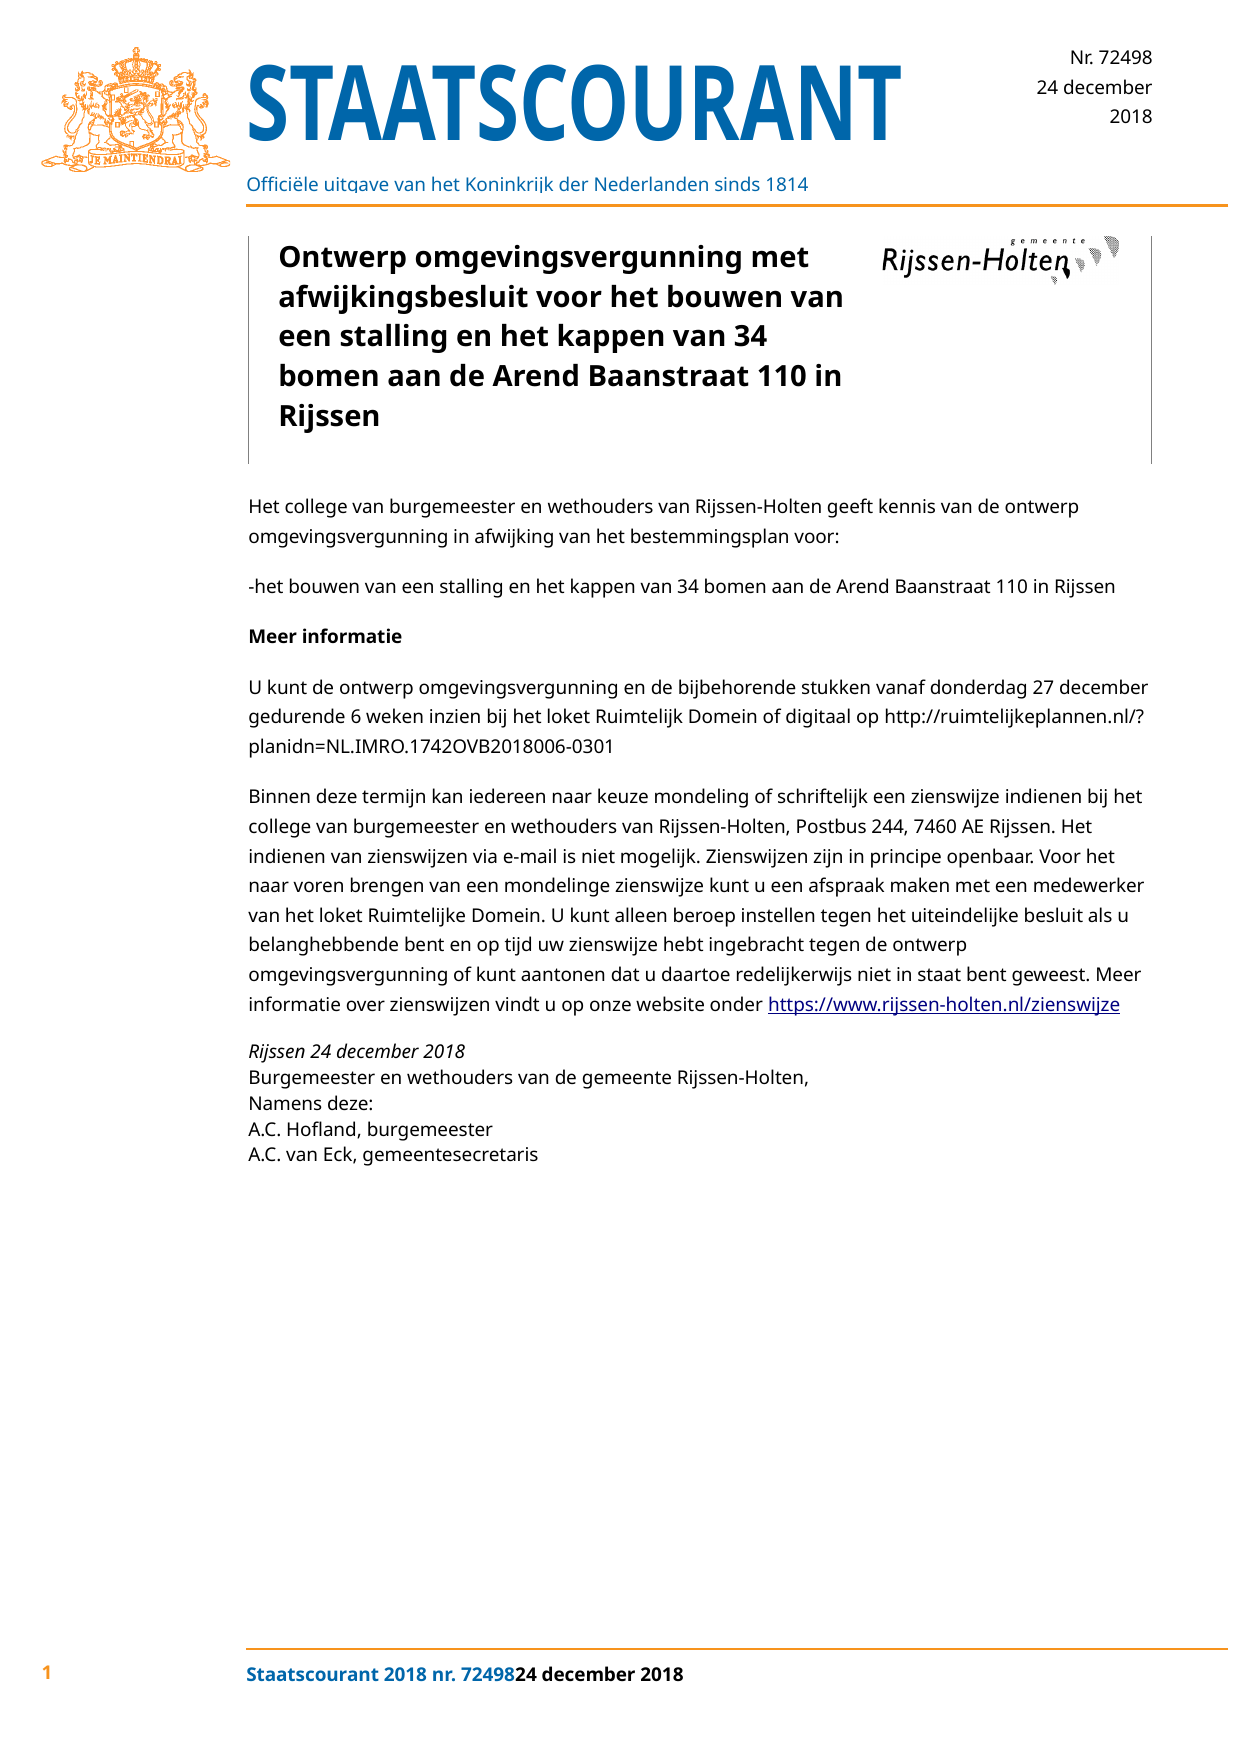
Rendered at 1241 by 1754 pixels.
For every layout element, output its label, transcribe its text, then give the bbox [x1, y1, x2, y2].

text Het college van burgemeester en wethouders van Rijssen-Holten geeft kennis van de ontwerp omgevingsvergunning in afwijking van het bestemmingsplan voor: [248, 493, 1152, 549]
text A.C. van Eck, gemeentesecretaris [248, 1142, 1152, 1167]
text Rijssen 24 december 2018 [248, 1039, 1152, 1064]
text Meer informatie [248, 624, 1152, 649]
text A.C. Hofland, burgemeester [248, 1116, 1152, 1142]
picture [882, 236, 1119, 285]
text Binnen deze termijn kan iedereen naar keuze mondeling of schriftelijk een zienswijze indienen bij het college van burgemeester en wethouders van Rijssen-Holten, Postbus 244, 7460 AE Rijssen. Het indienen van zienswijzen via e-mail is niet mogelijk. Zienswijzen zijn in principe openbaar. Voor het naar voren brengen van een mondelinge zienswijze kunt u een afspraak maken met een medewerker van het loket Ruimtelijke Domein. U kunt alleen beroep instellen tegen het uiteindelijke besluit als u belanghebbende bent en op tijd uw zienswijze hebt ingebracht tegen de ontwerp omgevingsvergunning of kunt aantonen dat u daartoe redelijkerwijs niet in staat bent geweest. Meer informatie over zienswijzen vindt u op onze website onder https://www.rijssen-holten.nl/zienswijze [248, 784, 1152, 1017]
picture [41, 47, 231, 172]
text U kunt de ontwerp omgevingsvergunning en de bijbehorende stukken vanaf donderdag 27 december gedurende 6 weken inzien bij het loket Ruimtelijk Domein of digitaal op http://ruimtelijkeplannen.nl/?planidn=NL.IMRO.1742OVB2018006-0301 [248, 674, 1152, 759]
text -het bouwen van een stalling en het kappen van 34 bomen aan de Arend Baanstraat 110 in Rijssen [248, 573, 1152, 599]
text Burgemeester en wethouders van de gemeente Rijssen-Holten, [248, 1064, 1152, 1090]
table_header Ontwerp omgevingsvergunning met afwijkingsbesluit voor het bouwen van een stalling en het kappen van 34 bomen aan de Arend Baanstraat 110 in Rijssen [249, 236, 850, 464]
text Namens deze: [248, 1090, 1152, 1116]
table_header [850, 236, 1151, 464]
